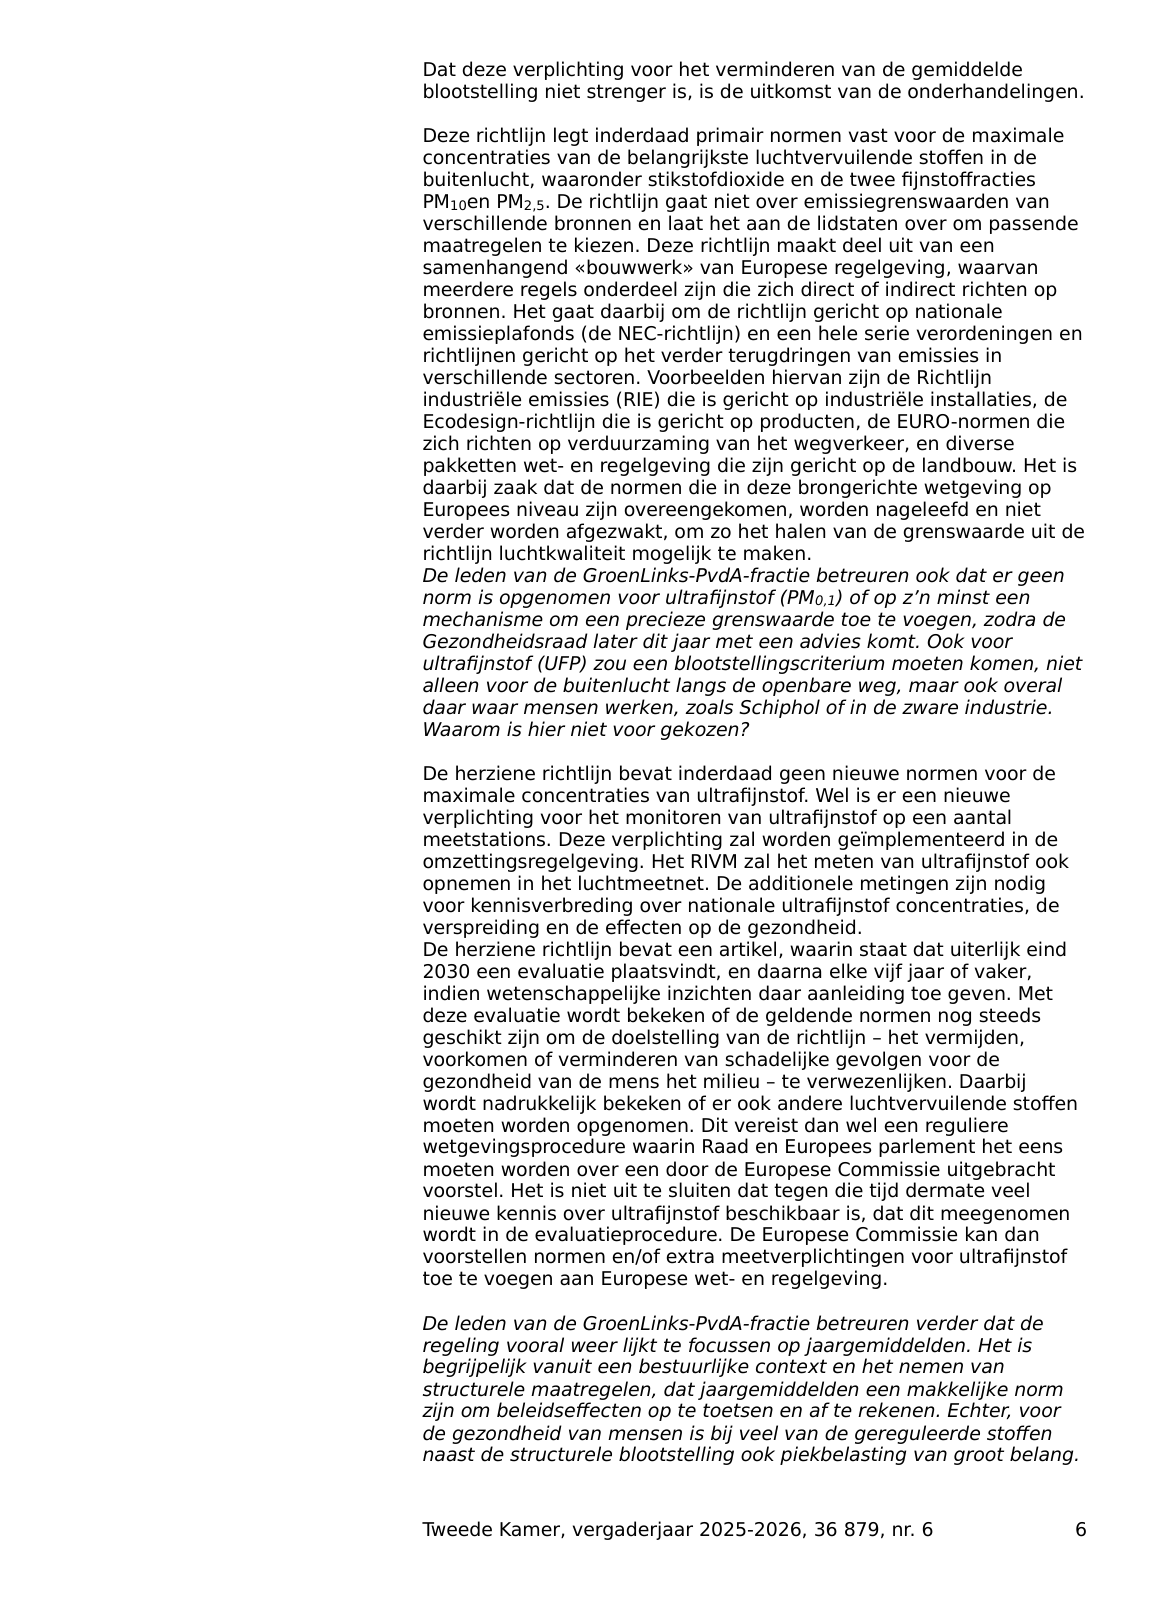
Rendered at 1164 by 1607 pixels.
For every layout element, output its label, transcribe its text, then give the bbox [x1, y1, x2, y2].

text De leden van de GroenLinks-PvdA-fractie betreuren ook dat er geen norm is opgenomen voor ultrafijnstof (PM0,1) of op z’n minst een mechanisme om een precieze grenswaarde toe te voegen, zodra de Gezondheidsraad later dit jaar met een advies komt. Ook voor ultrafijnstof (UFP) zou een blootstellingscriterium moeten komen, niet alleen voor de buitenlucht langs de openbare weg, maar ook overal daar waar mensen werken, zoals Schiphol of in de zware industrie. Waarom is hier niet voor gekozen? [422, 565, 1087, 741]
text De leden van de GroenLinks-PvdA-fractie betreuren verder dat de regeling vooral weer lijkt te focussen op jaargemiddelden. Het is begrijpelijk vanuit een bestuurlijke context en het nemen van structurele maatregelen, dat jaargemiddelden een makkelijke norm zijn om beleidseffecten op te toetsen en af te rekenen. Echter, voor de gezondheid van mensen is bij veel van de gereguleerde stoffen naast de structurele blootstelling ook piekbelasting van groot belang. [422, 1312, 1087, 1466]
text De herziene richtlijn bevat een artikel, waarin staat dat uiterlijk eind 2030 een evaluatie plaatsvindt, en daarna elke vijf jaar of vaker, indien wetenschappelijke inzichten daar aanleiding toe geven. Met deze evaluatie wordt bekeken of de geldende normen nog steeds geschikt zijn om de doelstelling van de richtlijn – het vermijden, voorkomen of verminderen van schadelijke gevolgen voor de gezondheid van de mens het milieu – te verwezenlijken. Daarbij wordt nadrukkelijk bekeken of er ook andere luchtvervuilende stoffen moeten worden opgenomen. Dit vereist dan wel een reguliere wetgevingsprocedure waarin Raad en Europees parlement het eens moeten worden over een door de Europese Commissie uitgebracht voorstel. Het is niet uit te sluiten dat tegen die tijd dermate veel nieuwe kennis over ultrafijnstof beschikbaar is, dat dit meegenomen wordt in de evaluatieprocedure. De Europese Commissie kan dan voorstellen normen en/of extra meetverplichtingen voor ultrafijnstof toe te voegen aan Europese wet- en regelgeving. [422, 939, 1087, 1290]
text De herziene richtlijn bevat inderdaad geen nieuwe normen voor de maximale concentraties van ultrafijnstof. Wel is er een nieuwe verplichting voor het monitoren van ultrafijnstof op een aantal meetstations. Deze verplichting zal worden geïmplementeerd in de omzettingsregelgeving. Het RIVM zal het meten van ultrafijnstof ook opnemen in het luchtmeetnet. De additionele metingen zijn nodig voor kennisverbreding over nationale ultrafijnstof concentraties, de verspreiding en de effecten op de gezondheid. [422, 763, 1087, 939]
text Dat deze verplichting voor het verminderen van de gemiddelde blootstelling niet strenger is, is de uitkomst van de onderhandelingen. [422, 59, 1087, 103]
text Deze richtlijn legt inderdaad primair normen vast voor de maximale concentraties van de belangrijkste luchtvervuilende stoffen in de buitenlucht, waaronder stikstofdioxide en de twee fijnstoffracties PM10en PM2,5. De richtlijn gaat niet over emissiegrenswaarden van verschillende bronnen en laat het aan de lidstaten over om passende maatregelen te kiezen. Deze richtlijn maakt deel uit van een samenhangend «bouwwerk» van Europese regelgeving, waarvan meerdere regels onderdeel zijn die zich direct of indirect richten op bronnen. Het gaat daarbij om de richtlijn gericht op nationale emissieplafonds (de NEC-richtlijn) en een hele serie verordeningen en richtlijnen gericht op het verder terugdringen van emissies in verschillende sectoren. Voorbeelden hiervan zijn de Richtlijn industriële emissies (RIE) die is gericht op industriële installaties, de Ecodesign-richtlijn die is gericht op producten, de EURO-normen die zich richten op verduurzaming van het wegverkeer, en diverse pakketten wet- en regelgeving die zijn gericht op de landbouw. Het is daarbij zaak dat de normen die in deze brongerichte wetgeving op Europees niveau zijn overeengekomen, worden nageleefd en niet verder worden afgezwakt, om zo het halen van de grenswaarde uit de richtlijn luchtkwaliteit mogelijk te maken. [422, 125, 1087, 565]
